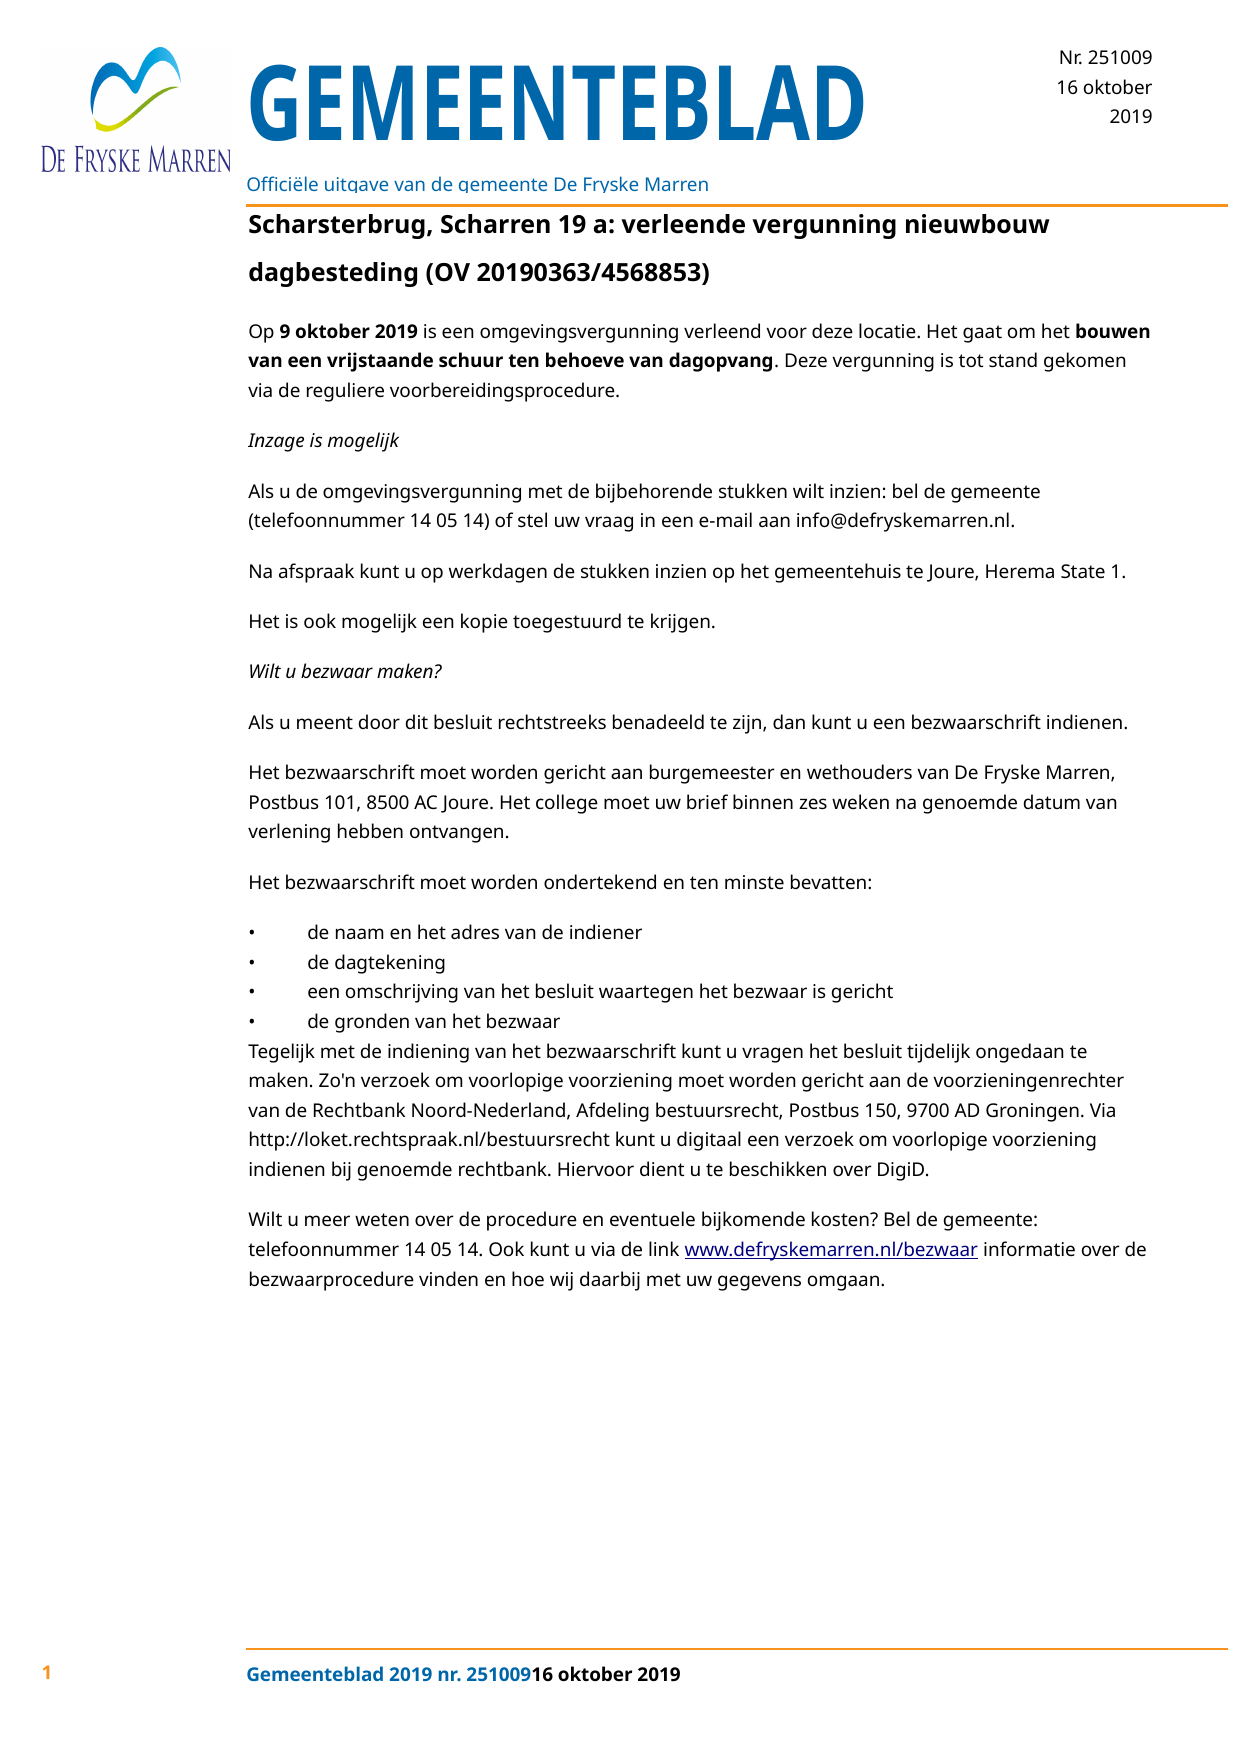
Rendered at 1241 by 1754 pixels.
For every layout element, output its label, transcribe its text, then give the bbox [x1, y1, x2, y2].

text Na afspraak kunt u op werkdagen de stukken inzien op het gemeentehuis te Joure, Herema State 1. [248, 558, 1152, 584]
list een omschrijving van het besluit waartegen het bezwaar is gericht [248, 979, 1152, 1004]
text Inzage is mogelijk [248, 427, 1152, 453]
text Op 9 oktober 2019 is een omgevingsvergunning verleend voor deze locatie. Het gaat om het bouwen van een vrijstaande schuur ten behoeve van dagopvang. Deze vergunning is tot stand gekomen via de reguliere voorbereidingsprocedure. [248, 318, 1152, 403]
text Het bezwaarschrift moet worden ondertekend en ten minste bevatten: [248, 869, 1152, 895]
list de gronden van het bezwaar [248, 1008, 1152, 1034]
text Wilt u meer weten over de procedure en eventuele bijkomende kosten? Bel de gemeente: telefoonnummer 14 05 14. Ook kunt u via de link www.defryskemarren.nl/bezwaar informatie over de bezwaarprocedure vinden en hoe wij daarbij met uw gegevens omgaan. [248, 1207, 1152, 1292]
text Tegelijk met de indiening van het bezwaarschrift kunt u vragen het besluit tijdelijk ongedaan te maken. Zo'n verzoek om voorlopige voorziening moet worden gericht aan de voorzieningenrechter van de Rechtbank Noord-Nederland, Afdeling bestuursrecht, Postbus 150, 9700 AD Groningen. Via http://loket.rechtspraak.nl/bestuursrecht kunt u digitaal een verzoek om voorlopige voorziening indienen bij genoemde rechtbank. Hiervoor dient u te beschikken over DigiD. [248, 1038, 1152, 1182]
text Wilt u bezwaar maken? [248, 659, 1152, 684]
text Scharsterbrug, Scharren 19 a: verleende vergunning nieuwbouw dagbesteding (OV 20190363/4568853) [248, 207, 1152, 288]
list de dagtekening [248, 949, 1152, 975]
picture [41, 47, 231, 172]
text Het bezwaarschrift moet worden gericht aan burgemeester en wethouders van De Fryske Marren, Postbus 101, 8500 AC Joure. Het college moet uw brief binnen zes weken na genoemde datum van verlening hebben ontvangen. [248, 759, 1152, 844]
text Het is ook mogelijk een kopie toegestuurd te krijgen. [248, 608, 1152, 634]
text Als u de omgevingsvergunning met de bijbehorende stukken wilt inzien: bel de gemeente (telefoonnummer 14 05 14) of stel uw vraag in een e-mail aan info@defryskemarren.nl. [248, 478, 1152, 533]
list de naam en het adres van de indiener [248, 919, 1152, 945]
text Als u meent door dit besluit rechtstreeks benadeeld te zijn, dan kunt u een bezwaarschrift indienen. [248, 709, 1152, 735]
